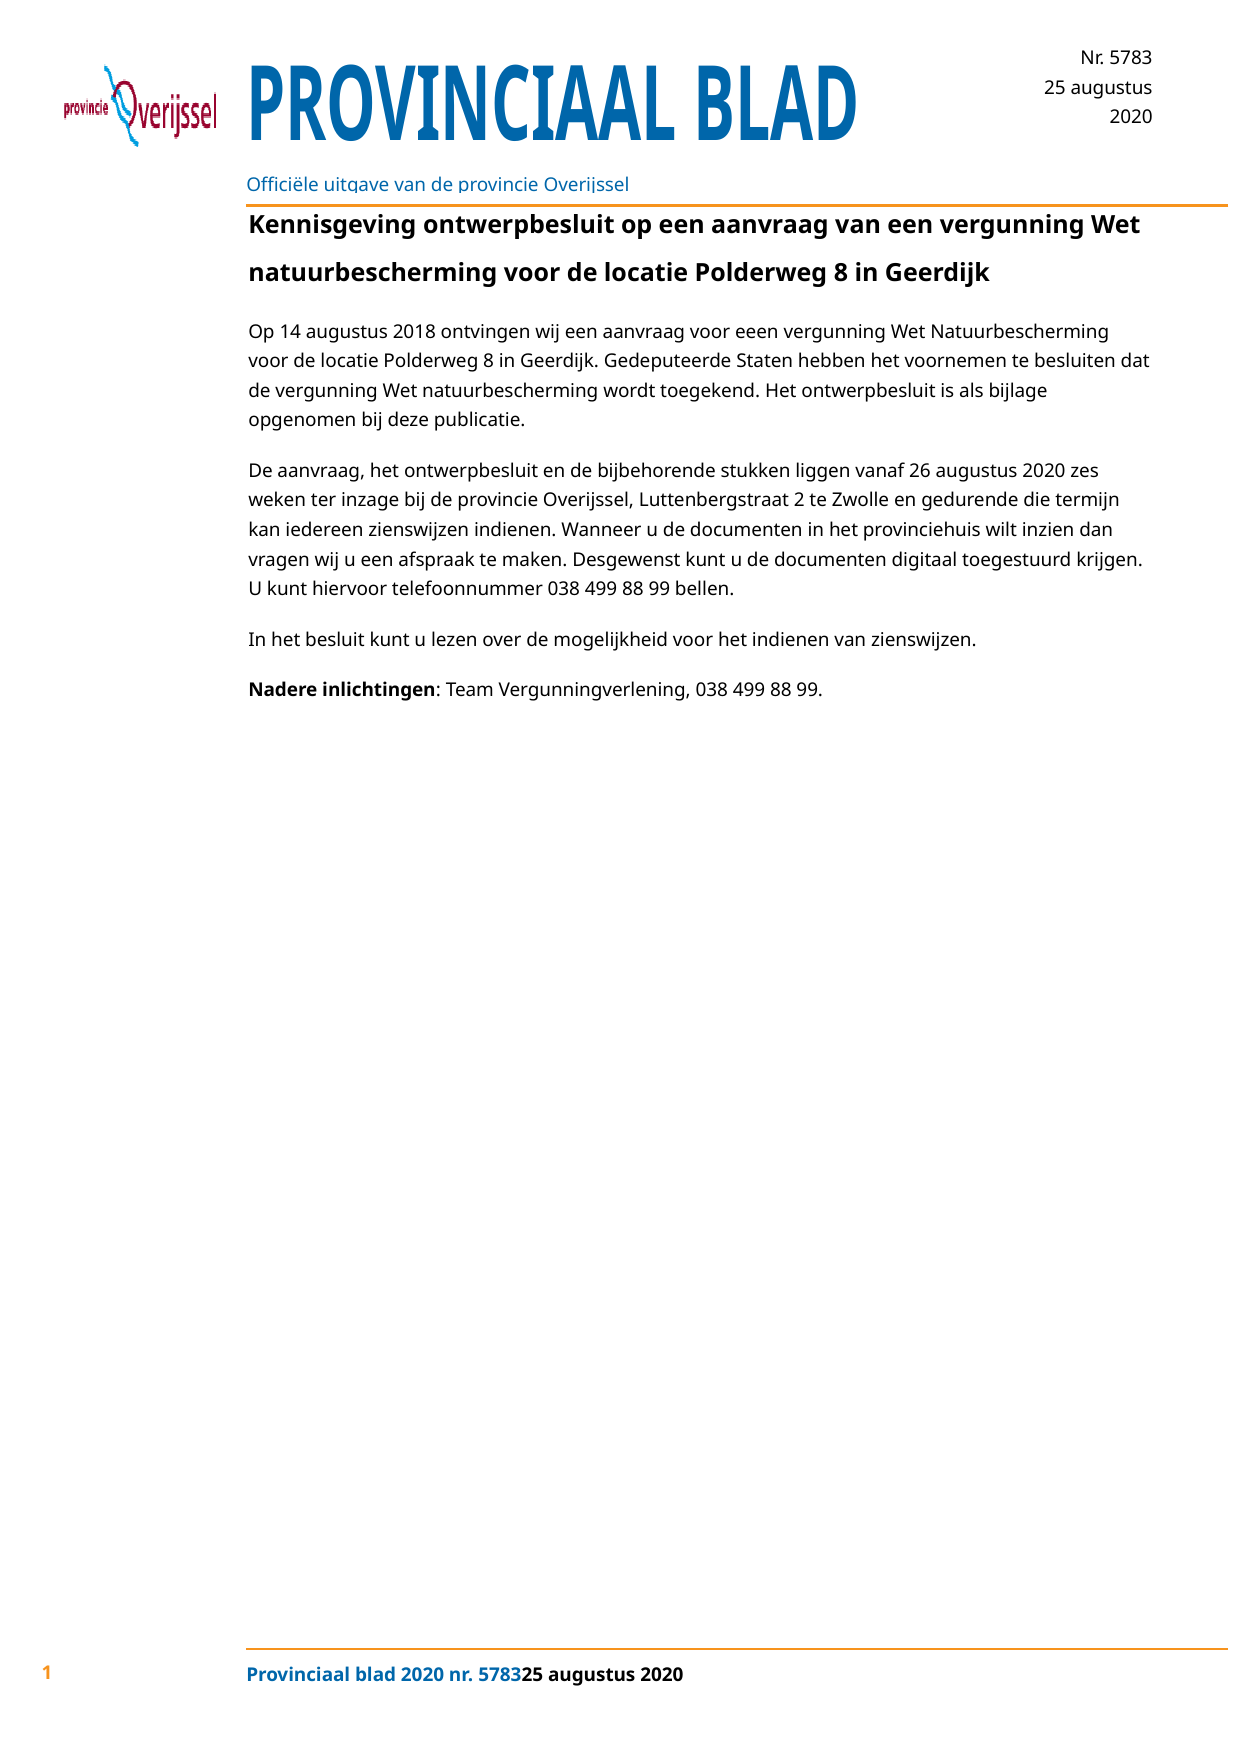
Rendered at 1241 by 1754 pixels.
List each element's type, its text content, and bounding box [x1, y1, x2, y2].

text Nadere inlichtingen: Team Vergunningverlening, 038 499 88 99. [248, 676, 1152, 702]
text Op 14 augustus 2018 ontvingen wij een aanvraag voor eeen vergunning Wet Natuurbescherming voor de locatie Polderweg 8 in Geerdijk. Gedeputeerde Staten hebben het voornemen te besluiten dat de vergunning Wet natuurbescherming wordt toegekend. Het ontwerpbesluit is als bijlage opgenomen bij deze publicatie. [248, 318, 1152, 432]
text Kennisgeving ontwerpbesluit op een aanvraag van een vergunning Wet natuurbescherming voor de locatie Polderweg 8 in Geerdijk [248, 207, 1152, 288]
text De aanvraag, het ontwerpbesluit en de bijbehorende stukken liggen vanaf 26 augustus 2020 zes weken ter inzage bij de provincie Overijssel, Luttenbergstraat 2 te Zwolle en gedurende die termijn kan iedereen zienswijzen indienen. Wanneer u de documenten in het provinciehuis wilt inzien dan vragen wij u een afspraak te maken. Desgewenst kunt u de documenten digitaal toegestuurd krijgen. U kunt hiervoor telefoonnummer 038 499 88 99 bellen. [248, 457, 1152, 601]
text In het besluit kunt u lezen over de mogelijkheid voor het indienen van zienswijzen. [248, 626, 1152, 652]
picture [41, 47, 231, 172]
